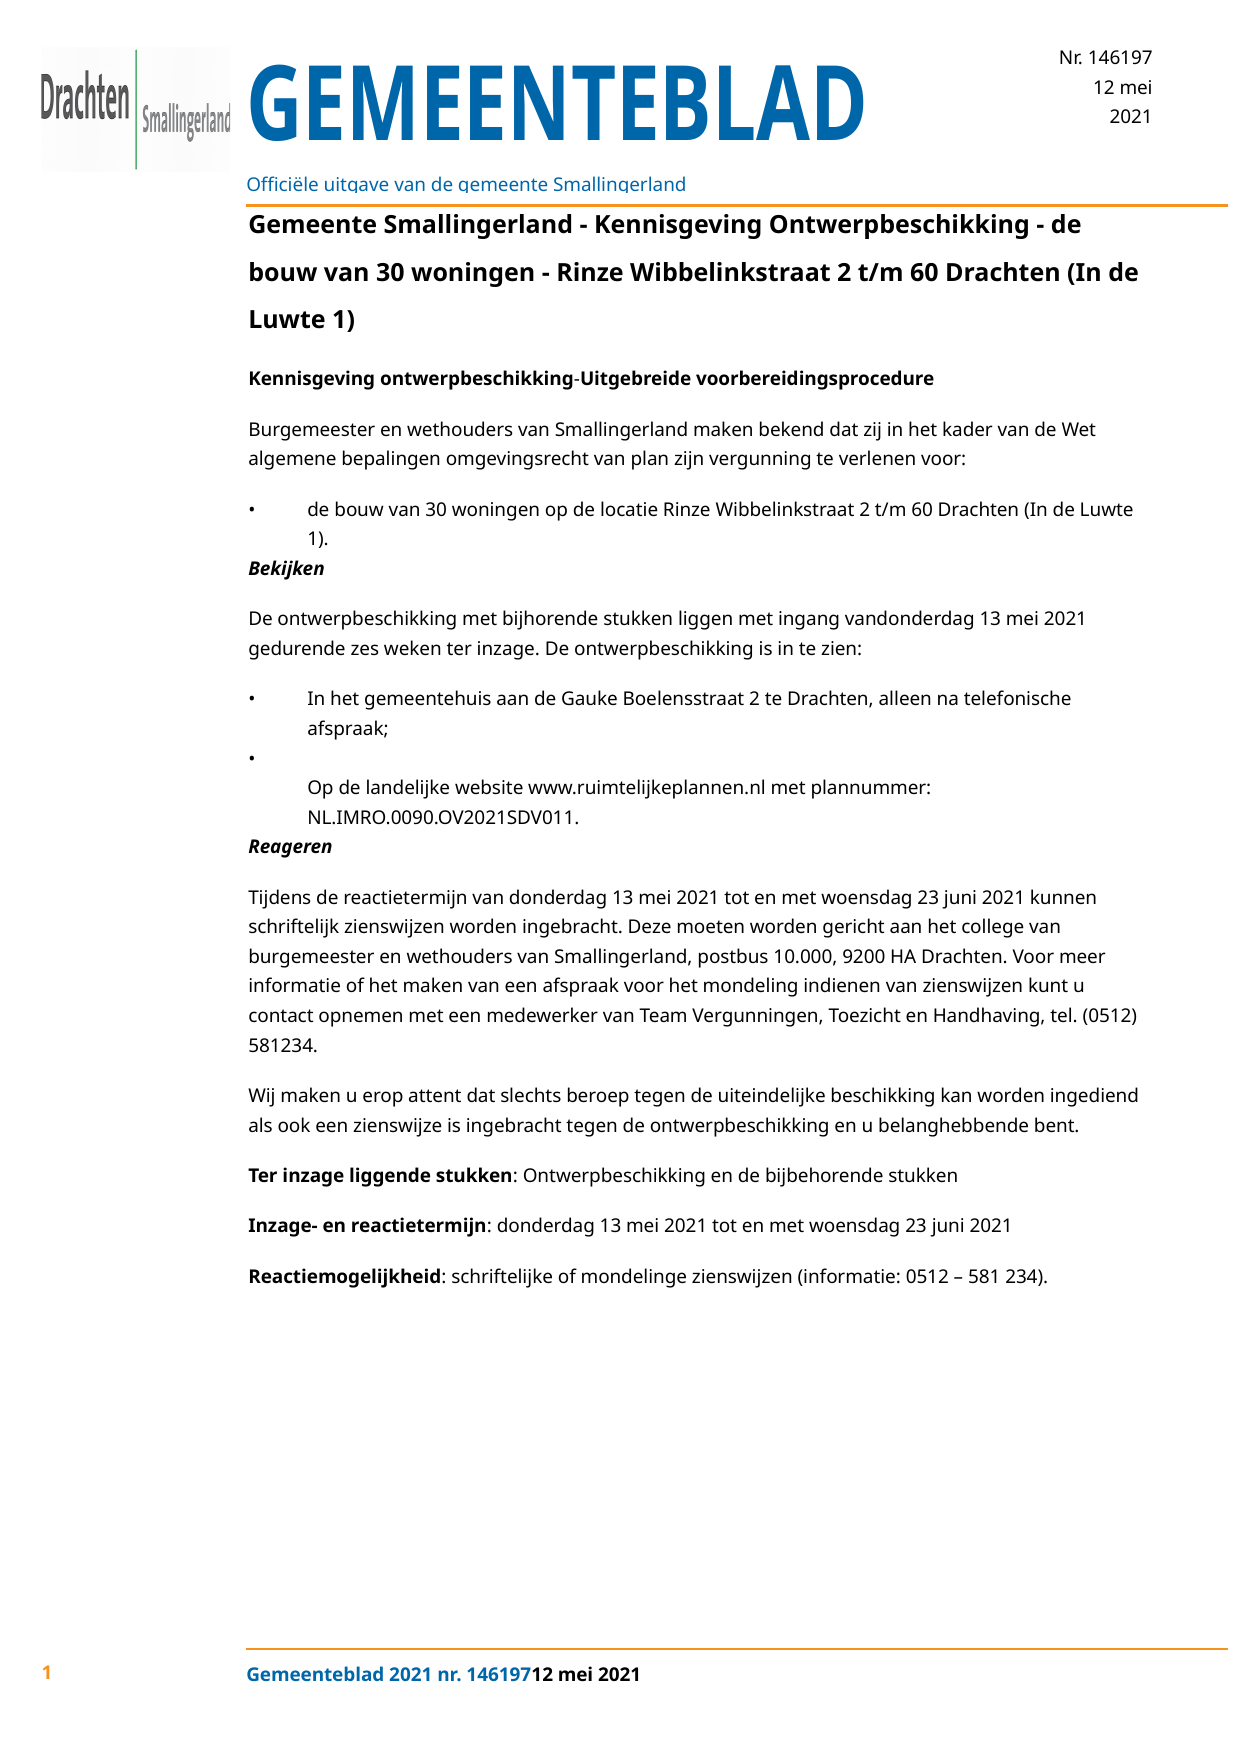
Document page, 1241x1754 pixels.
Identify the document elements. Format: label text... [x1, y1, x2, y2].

text Gemeente Smallingerland - Kennisgeving Ontwerpbeschikking - de bouw van 30 woningen - Rinze Wibbelinkstraat 2 t/m 60 Drachten (In de Luwte 1) [248, 207, 1152, 336]
text De ontwerpbeschikking met bijhorende stukken liggen met ingang vandonderdag 13 mei 2021 gedurende zes weken ter inzage. De ontwerpbeschikking is in te zien: [248, 606, 1152, 661]
text Reactiemogelijkheid: schriftelijke of mondelinge zienswijzen (informatie: 0512 – 581 234). [248, 1263, 1152, 1289]
text Reageren [248, 833, 1152, 859]
text Bekijken [248, 555, 1152, 581]
list Op de landelijke website www.ruimtelijkeplannen.nl met plannummer: NL.IMRO.0090.OV2021SDV011. [248, 774, 1152, 829]
list In het gemeentehuis aan de Gauke Boelensstraat 2 te Drachten, alleen na telefonische afspraak; [248, 686, 1152, 741]
text Wij maken u erop attent dat slechts beroep tegen de uiteindelijke beschikking kan worden ingediend als ook een zienswijze is ingebracht tegen de ontwerpbeschikking en u belanghebbende bent. [248, 1082, 1152, 1137]
text Tijdens de reactietermijn van donderdag 13 mei 2021 tot en met woensdag 23 juni 2021 kunnen schriftelijk zienswijzen worden ingebracht. Deze moeten worden gericht aan het college van burgemeester en wethouders van Smallingerland, postbus 10.000, 9200 HA Drachten. Voor meer informatie of het maken van een afspraak voor het mondeling indienen van zienswijzen kunt u contact opnemen met een medewerker van Team Vergunningen, Toezicht en Handhaving, tel. (0512) 581234. [248, 884, 1152, 1057]
text Inzage- en reactietermijn: donderdag 13 mei 2021 tot en met woensdag 23 juni 2021 [248, 1213, 1152, 1238]
text Burgemeester en wethouders van Smallingerland maken bekend dat zij in het kader van de Wet algemene bepalingen omgevingsrecht van plan zijn vergunning te verlenen voor: [248, 416, 1152, 471]
list de bouw van 30 woningen op de locatie Rinze Wibbelinkstraat 2 t/m 60 Drachten (In de Luwte 1). [248, 496, 1152, 551]
picture [41, 47, 231, 172]
text Kennisgeving ontwerpbeschikking-Uitgebreide voorbereidingsprocedure [248, 366, 1152, 391]
text Ter inzage liggende stukken: Ontwerpbeschikking en de bijbehorende stukken [248, 1162, 1152, 1188]
